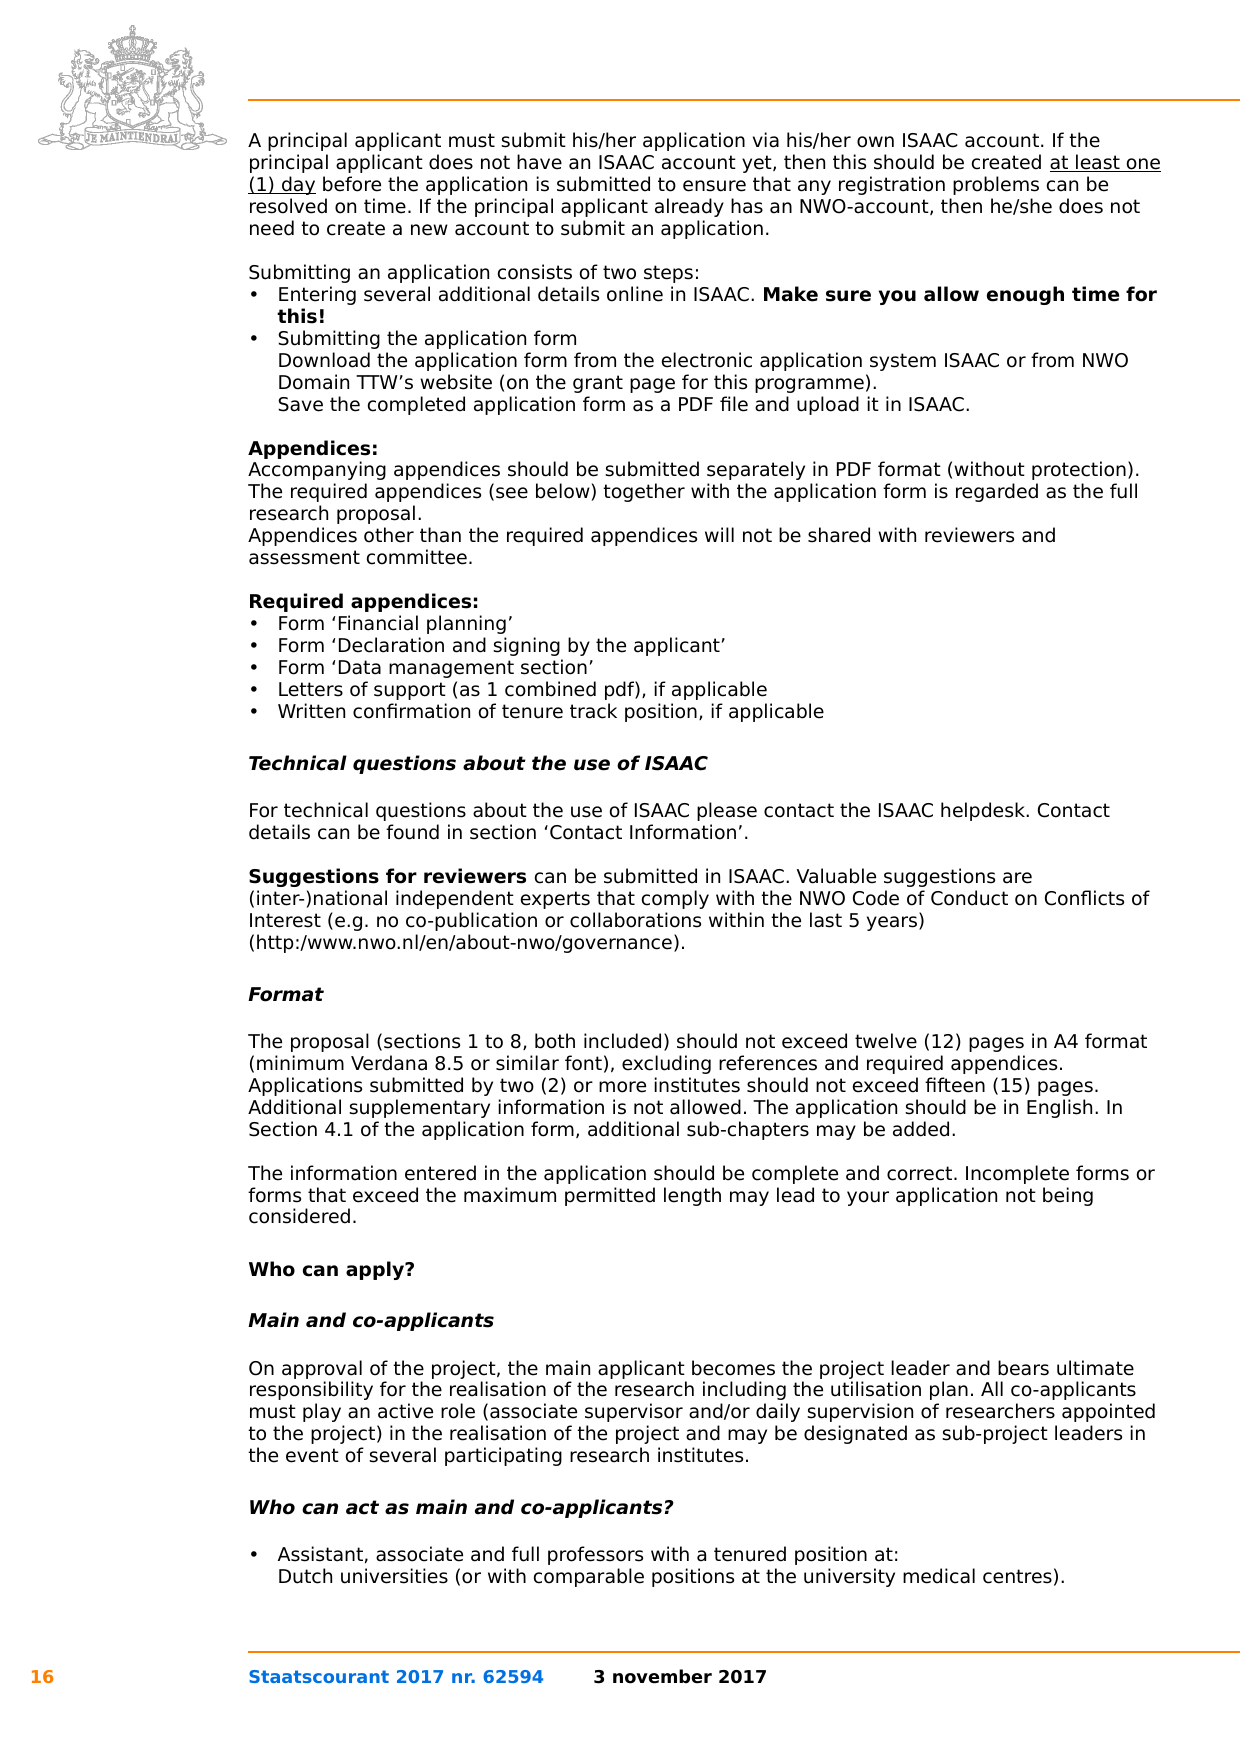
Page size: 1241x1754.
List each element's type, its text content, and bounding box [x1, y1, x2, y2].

text Suggestions for reviewers can be submitted in ISAAC. Valuable suggestions are (inter-)national independent experts that comply with the NWO Code of Conduct on Conflicts of Interest (e.g. no co-publication or collaborations within the last 5 years) (http:/www.nwo.nl/en/about-nwo/governance). [248, 866, 1163, 954]
subtitle Main and co-applicants [248, 1310, 1163, 1332]
text Download the application form from the electronic application system ISAAC or from NWO Domain TTW’s website (on the grant page for this programme). [277, 349, 1163, 393]
picture [38, 25, 227, 150]
text For technical questions about the use of ISAAC please contact the ISAAC helpdesk. Contact details can be found in section ‘Contact Information’. [248, 800, 1163, 844]
subtitle Who can act as main and co-applicants? [248, 1497, 1163, 1519]
text • Submitting the application form [248, 328, 1163, 349]
subtitle Format [248, 984, 1163, 1006]
text On approval of the project, the main applicant becomes the project leader and bears ultimate responsibility for the realisation of the research including the utilisation plan. All co-applicants must play an active role (associate supervisor and/or daily supervision of researchers appointed to the project) in the realisation of the project and may be designated as sub-project leaders in the event of several participating research institutes. [248, 1357, 1163, 1467]
text The information entered in the application should be complete and correct. Incomplete forms or forms that exceed the maximum permitted length may lead to your application not being considered. [248, 1162, 1163, 1228]
text • Entering several additional details online in ISAAC. Make sure you allow enough time for this! [248, 284, 1163, 328]
text Accompanying appendices should be submitted separately in PDF format (without protection). The required appendices (see below) together with the application form is regarded as the full research proposal. [248, 459, 1163, 525]
text • Form ‘Financial planning’ [248, 613, 1163, 635]
text • Assistant, associate and full professors with a tenured position at: [248, 1544, 1163, 1566]
text A principal applicant must submit his/her application via his/her own ISAAC account. If the principal applicant does not have an ISAAC account yet, then this should be created at least one (1) day before the application is submitted to ensure that any registration problems can be resolved on time. If the principal applicant already has an NWO-account, then he/she does not need to create a new account to submit an application. [248, 130, 1163, 240]
text • Form ‘Declaration and signing by the applicant’ [248, 635, 1163, 657]
text Save the completed application form as a PDF file and upload it in ISAAC. [277, 393, 1163, 416]
text The proposal (sections 1 to 8, both included) should not exceed twelve (12) pages in A4 format (minimum Verdana 8.5 or similar font), excluding references and required appendices. Applications submitted by two (2) or more institutes should not exceed fifteen (15) pages. Additional supplementary information is not allowed. The application should be in English. In Section 4.1 of the application form, additional sub-chapters may be added. [248, 1031, 1163, 1141]
subtitle Technical questions about the use of ISAAC [248, 753, 1163, 775]
text • Form ‘Data management section’ [248, 657, 1163, 679]
text Dutch universities (or with comparable positions at the university medical centres). [277, 1566, 1163, 1588]
subtitle Who can apply? [248, 1258, 1163, 1280]
text Appendices: [248, 437, 1163, 459]
text • Written confirmation of tenure track position, if applicable [248, 701, 1163, 723]
text Required appendices: [248, 591, 1163, 613]
text • Letters of support (as 1 combined pdf), if applicable [248, 679, 1163, 701]
text Submitting an application consists of two steps: [248, 262, 1163, 284]
text Appendices other than the required appendices will not be shared with reviewers and assessment committee. [248, 525, 1163, 569]
